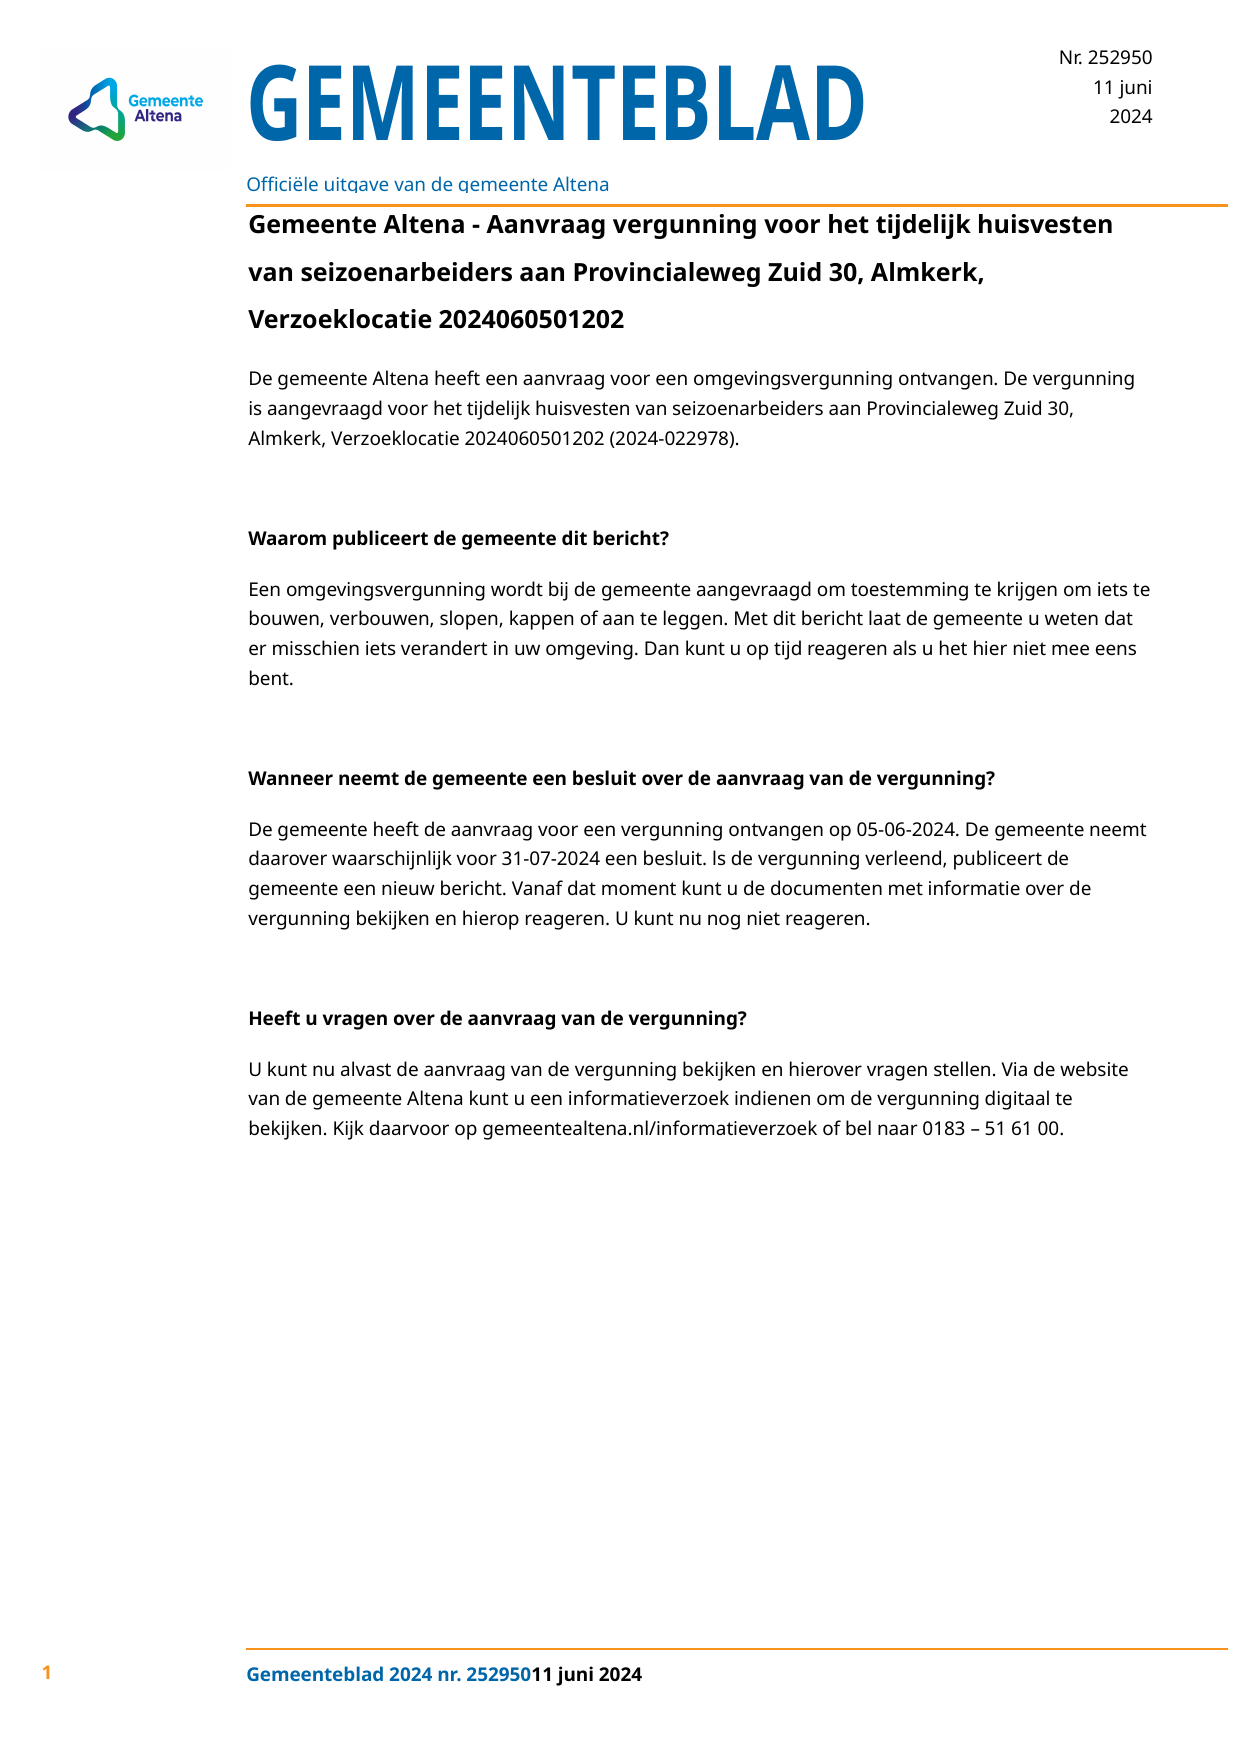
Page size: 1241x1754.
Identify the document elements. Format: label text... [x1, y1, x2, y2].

picture [41, 47, 231, 172]
text Heeft u vragen over de aanvraag van de vergunning? [248, 1006, 1152, 1031]
text De gemeente Altena heeft een aanvraag voor een omgevingsvergunning ontvangen. De vergunning is aangevraagd voor het tijdelijk huisvesten van seizoenarbeiders aan Provincialeweg Zuid 30, Almkerk, Verzoeklocatie 2024060501202 (2024-022978). [248, 366, 1152, 450]
text Gemeente Altena - Aanvraag vergunning voor het tijdelijk huisvesten van seizoenarbeiders aan Provincialeweg Zuid 30, Almkerk, Verzoeklocatie 2024060501202 [248, 207, 1152, 336]
text Waarom publiceert de gemeente dit bericht? [248, 526, 1152, 551]
text De gemeente heeft de aanvraag voor een vergunning ontvangen op 05-06-2024. De gemeente neemt daarover waarschijnlijk voor 31-07-2024 een besluit. ls de vergunning verleend, publiceert de gemeente een nieuw bericht. Vanaf dat moment kunt u de documenten met informatie over de vergunning bekijken en hierop reageren. U kunt nu nog niet reageren. [248, 816, 1152, 930]
text Een omgevingsvergunning wordt bij de gemeente aangevraagd om toestemming te krijgen om iets te bouwen, verbouwen, slopen, kappen of aan te leggen. Met dit bericht laat de gemeente u weten dat er misschien iets verandert in uw omgeving. Dan kunt u op tijd reageren als u het hier niet mee eens bent. [248, 576, 1152, 690]
text U kunt nu alvast de aanvraag van de vergunning bekijken en hierover vragen stellen. Via de website van de gemeente Altena kunt u een informatieverzoek indienen om de vergunning digitaal te bekijken. Kijk daarvoor op gemeentealtena.nl/informatieverzoek of bel naar 0183 – 51 61 00. [248, 1056, 1152, 1141]
text Wanneer neemt de gemeente een besluit over de aanvraag van de vergunning? [248, 766, 1152, 791]
